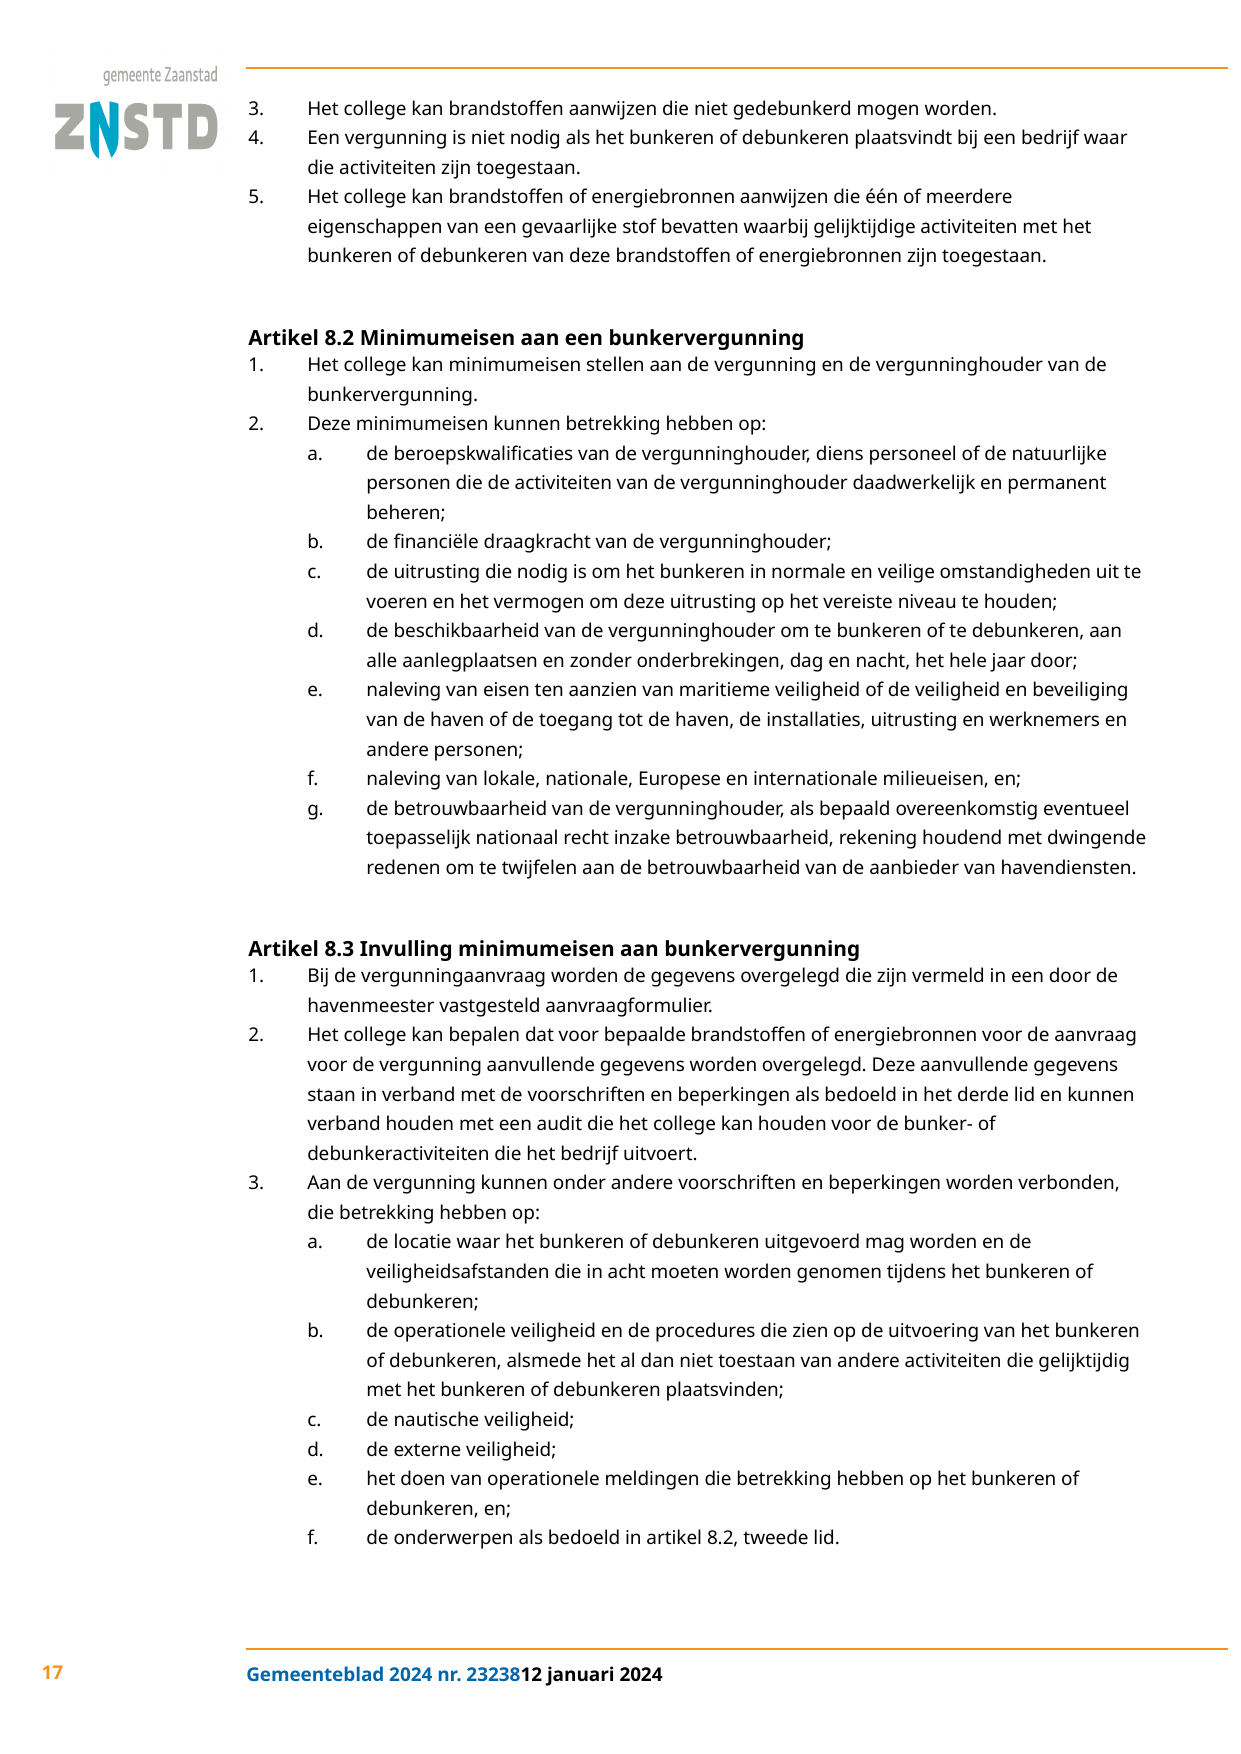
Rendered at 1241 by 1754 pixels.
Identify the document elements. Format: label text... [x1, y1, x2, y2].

list Het college kan brandstoffen aanwijzen die niet gedebunkerd mogen worden. [248, 95, 1152, 121]
list naleving van eisen ten aanzien van maritieme veiligheid of de veiligheid en beveiliging van de haven of de toegang tot de haven, de installaties, uitrusting en werknemers en andere personen; [307, 677, 1152, 761]
list de nautische veiligheid; [307, 1406, 1152, 1432]
list de locatie waar het bunkeren of debunkeren uitgevoerd mag worden en de veiligheidsafstanden die in acht moeten worden genomen tijdens het bunkeren of debunkeren; [307, 1229, 1152, 1314]
list Bij de vergunningaanvraag worden de gegevens overgelegd die zijn vermeld in een door de havenmeester vastgesteld aanvraagformulier. [248, 962, 1152, 1018]
list de beroepskwalificaties van de vergunninghouder, diens personeel of de natuurlijke personen die de activiteiten van de vergunninghouder daadwerkelijk en permanent beheren; [307, 440, 1152, 525]
list Het college kan brandstoffen of energiebronnen aanwijzen die één of meerdere eigenschappen van een gevaarlijke stof bevatten waarbij gelijktijdige activiteiten met het bunkeren of debunkeren van deze brandstoffen of energiebronnen zijn toegestaan. [248, 183, 1152, 268]
list Een vergunning is niet nodig als het bunkeren of debunkeren plaatsvindt bij een bedrijf waar die activiteiten zijn toegestaan. [248, 124, 1152, 180]
text Artikel 8.3 Invulling minimumeisen aan bunkervergunning [248, 934, 1152, 962]
list de externe veiligheid; [307, 1436, 1152, 1462]
list de beschikbaarheid van de vergunninghouder om te bunkeren of te debunkeren, aan alle aanlegplaatsen en zonder onderbrekingen, dag en nacht, het hele jaar door; [307, 617, 1152, 673]
list het doen van operationele meldingen die betrekking hebben op het bunkeren of debunkeren, en; [307, 1465, 1152, 1521]
list Aan de vergunning kunnen onder andere voorschriften en beperkingen worden verbonden, die betrekking hebben op: [248, 1169, 1152, 1225]
list naleving van lokale, nationale, Europese en internationale milieueisen, en; [307, 765, 1152, 791]
list de operationele veiligheid en de procedures die zien op de uitvoering van het bunkeren of debunkeren, alsmede het al dan niet toestaan van andere activiteiten die gelijktijdig met het bunkeren of debunkeren plaatsvinden; [307, 1317, 1152, 1402]
list de financiële draagkracht van de vergunninghouder; [307, 529, 1152, 554]
list Het college kan bepalen dat voor bepaalde brandstoffen of energiebronnen voor de aanvraag voor de vergunning aanvullende gegevens worden overgelegd. Deze aanvullende gegevens staan in verband met de voorschriften en beperkingen als bedoeld in het derde lid en kunnen verband houden met een audit die het college kan houden voor de bunker- of debunkeractiviteiten die het bedrijf uitvoert. [248, 1022, 1152, 1166]
text Artikel 8.2 Minimumeisen aan een bunkervergunning [248, 323, 1152, 351]
picture [41, 47, 231, 172]
list Deze minimumeisen kunnen betrekking hebben op: [248, 410, 1152, 436]
list Het college kan minimumeisen stellen aan de vergunning en de vergunninghouder van de bunkervergunning. [248, 351, 1152, 406]
list de uitrusting die nodig is om het bunkeren in normale en veilige omstandigheden uit te voeren en het vermogen om deze uitrusting op het vereiste niveau te houden; [307, 558, 1152, 613]
list de onderwerpen als bedoeld in artikel 8.2, tweede lid. [307, 1524, 1152, 1550]
list de betrouwbaarheid van de vergunninghouder, als bepaald overeenkomstig eventueel toepasselijk nationaal recht inzake betrouwbaarheid, rekening houdend met dwingende redenen om te twijfelen aan de betrouwbaarheid van de aanbieder van havendiensten. [307, 795, 1152, 880]
